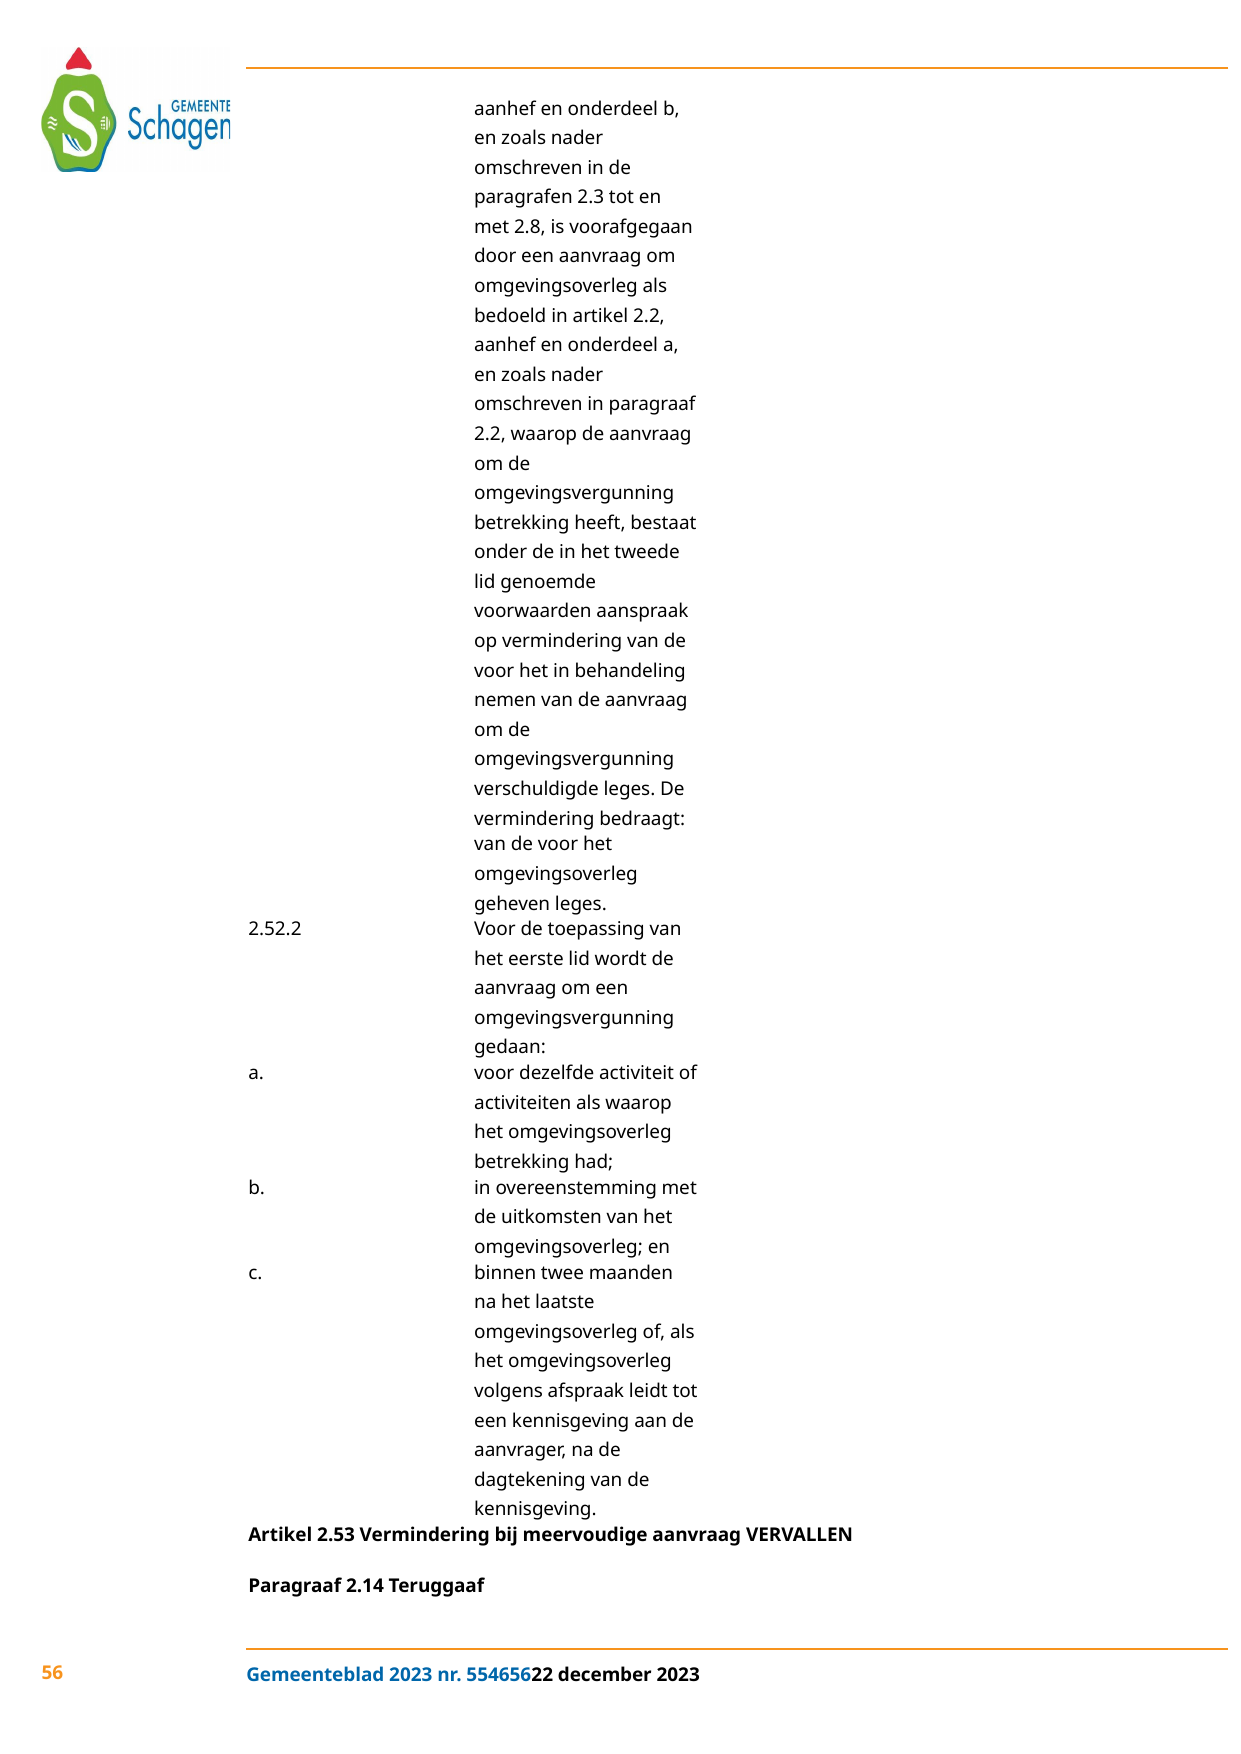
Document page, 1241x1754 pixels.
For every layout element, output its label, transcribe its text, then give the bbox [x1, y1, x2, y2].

table_cell [926, 1060, 1152, 1174]
table_cell [926, 915, 1152, 1059]
table_cell in overeenstemming met de uitkomsten van het omgevingsoverleg; en [474, 1174, 700, 1259]
table_cell [926, 95, 1152, 831]
table_cell van de voor het omgevingsoverleg geheven leges. [474, 831, 700, 915]
table_cell [700, 915, 926, 1059]
table_cell 2.52.2 [248, 915, 474, 1059]
table_cell [700, 95, 926, 831]
table_cell [700, 1060, 926, 1174]
table_cell [700, 1174, 926, 1259]
table_cell [248, 95, 474, 831]
table_cell [926, 1547, 1152, 1573]
table_cell [474, 1547, 700, 1573]
table_cell [926, 1174, 1152, 1259]
table_cell Artikel 2.53 Vermindering bij meervoudige aanvraag VERVALLEN [248, 1521, 926, 1547]
table_cell [248, 831, 474, 915]
table_cell aanhef en onderdeel b, en zoals nader omschreven in de paragrafen 2.3 tot en met 2.8, is voorafgegaan door een aanvraag om omgevingsoverleg als bedoeld in artikel 2.2, aanhef en onderdeel a, en zoals nader omschreven in paragraaf 2.2, waarop de aanvraag om de omgevingsvergunning betrekking heeft, bestaat onder de in het tweede lid genoemde voorwaarden aanspraak op vermindering van de voor het in behandeling nemen van de aanvraag om de omgevingsvergunning verschuldigde leges. De vermindering bedraagt: [474, 95, 700, 831]
table_cell [926, 1521, 1152, 1547]
table_cell binnen twee maanden na het laatste omgevingsoverleg of, als het omgevingsoverleg volgens afspraak leidt tot een kennisgeving aan de aanvrager, na de dagtekening van de kennisgeving. [474, 1259, 700, 1521]
table_cell [248, 1547, 474, 1573]
picture [41, 47, 231, 172]
table_cell Paragraaf 2.14 Teruggaaf [248, 1573, 1152, 1598]
table_cell [700, 831, 926, 915]
table_cell a. [248, 1060, 474, 1174]
table_cell [926, 1259, 1152, 1521]
table_cell [700, 1547, 926, 1573]
table_cell voor dezelfde activiteit of activiteiten als waarop het omgevingsoverleg betrekking had; [474, 1060, 700, 1174]
table_cell [926, 831, 1152, 915]
table_cell b. [248, 1174, 474, 1259]
table_cell c. [248, 1259, 474, 1521]
table_cell Voor de toepassing van het eerste lid wordt de aanvraag om een omgevingsvergunning gedaan: [474, 915, 700, 1059]
table_cell [700, 1259, 926, 1521]
